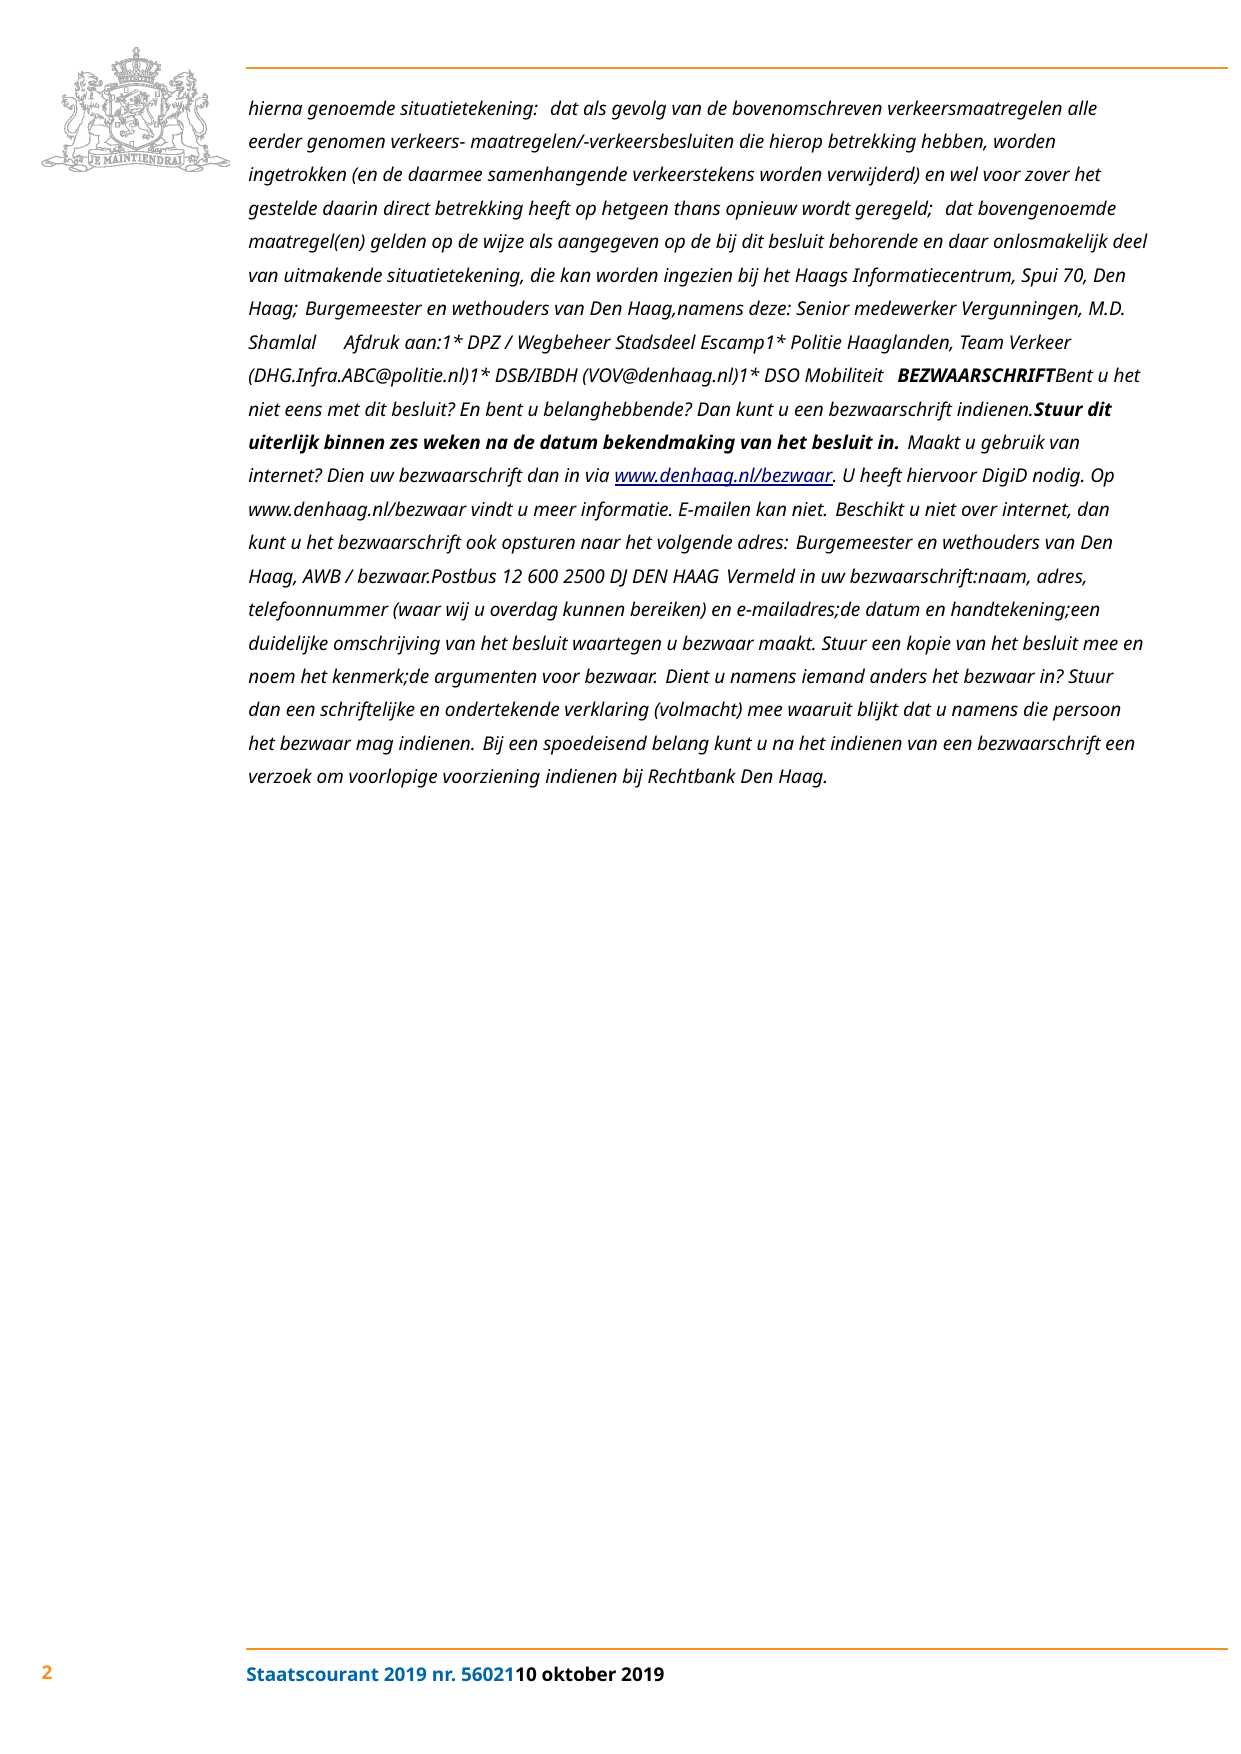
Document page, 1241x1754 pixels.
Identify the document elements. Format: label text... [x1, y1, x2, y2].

picture [41, 47, 231, 172]
text hierna genoemde situatietekening: dat als gevolg van de bovenomschreven verkeersmaatregelen alle eerder genomen verkeers- maatregelen/-verkeersbesluiten die hierop betrekking hebben, worden ingetrokken (en de daarmee samenhangende verkeerstekens worden verwijderd) en wel voor zover het gestelde daarin direct betrekking heeft op hetgeen thans opnieuw wordt geregeld; dat bovengenoemde maatregel(en) gelden op de wijze als aangegeven op de bij dit besluit behorende en daar onlosmakelijk deel van uitmakende situatietekening, die kan worden ingezien bij het Haags Informatiecentrum, Spui 70, Den Haag; Burgemeester en wethouders van Den Haag,namens deze: Senior medewerker Vergunningen, M.D. Shamlal Afdruk aan:1* DPZ / Wegbeheer Stadsdeel Escamp1* Politie Haaglanden, Team Verkeer (DHG.Infra.ABC@politie.nl)1* DSB/IBDH (VOV@denhaag.nl)1* DSO Mobiliteit BEZWAARSCHRIFTBent u het niet eens met dit besluit? En bent u belanghebbende? Dan kunt u een bezwaarschrift indienen.Stuur dit uiterlijk binnen zes weken na de datum bekendmaking van het besluit in. Maakt u gebruik van internet? Dien uw bezwaarschrift dan in via www.denhaag.nl/bezwaar. U heeft hiervoor DigiD nodig. Op www.denhaag.nl/bezwaar vindt u meer informatie. E-mailen kan niet. Beschikt u niet over internet, dan kunt u het bezwaarschrift ook opsturen naar het volgende adres: Burgemeester en wethouders van Den Haag, AWB / bezwaar.Postbus 12 600 2500 DJ DEN HAAG Vermeld in uw bezwaarschrift:naam, adres, telefoonnummer (waar wij u overdag kunnen bereiken) en e-mailadres;de datum en handtekening;een duidelijke omschrijving van het besluit waartegen u bezwaar maakt. Stuur een kopie van het besluit mee en noem het kenmerk;de argumenten voor bezwaar. Dient u namens iemand anders het bezwaar in? Stuur dan een schriftelijke en ondertekende verklaring (volmacht) mee waaruit blijkt dat u namens die persoon het bezwaar mag indienen. Bij een spoedeisend belang kunt u na het indienen van een bezwaarschrift een verzoek om voorlopige voorziening indienen bij Rechtbank Den Haag. [248, 95, 1152, 789]
